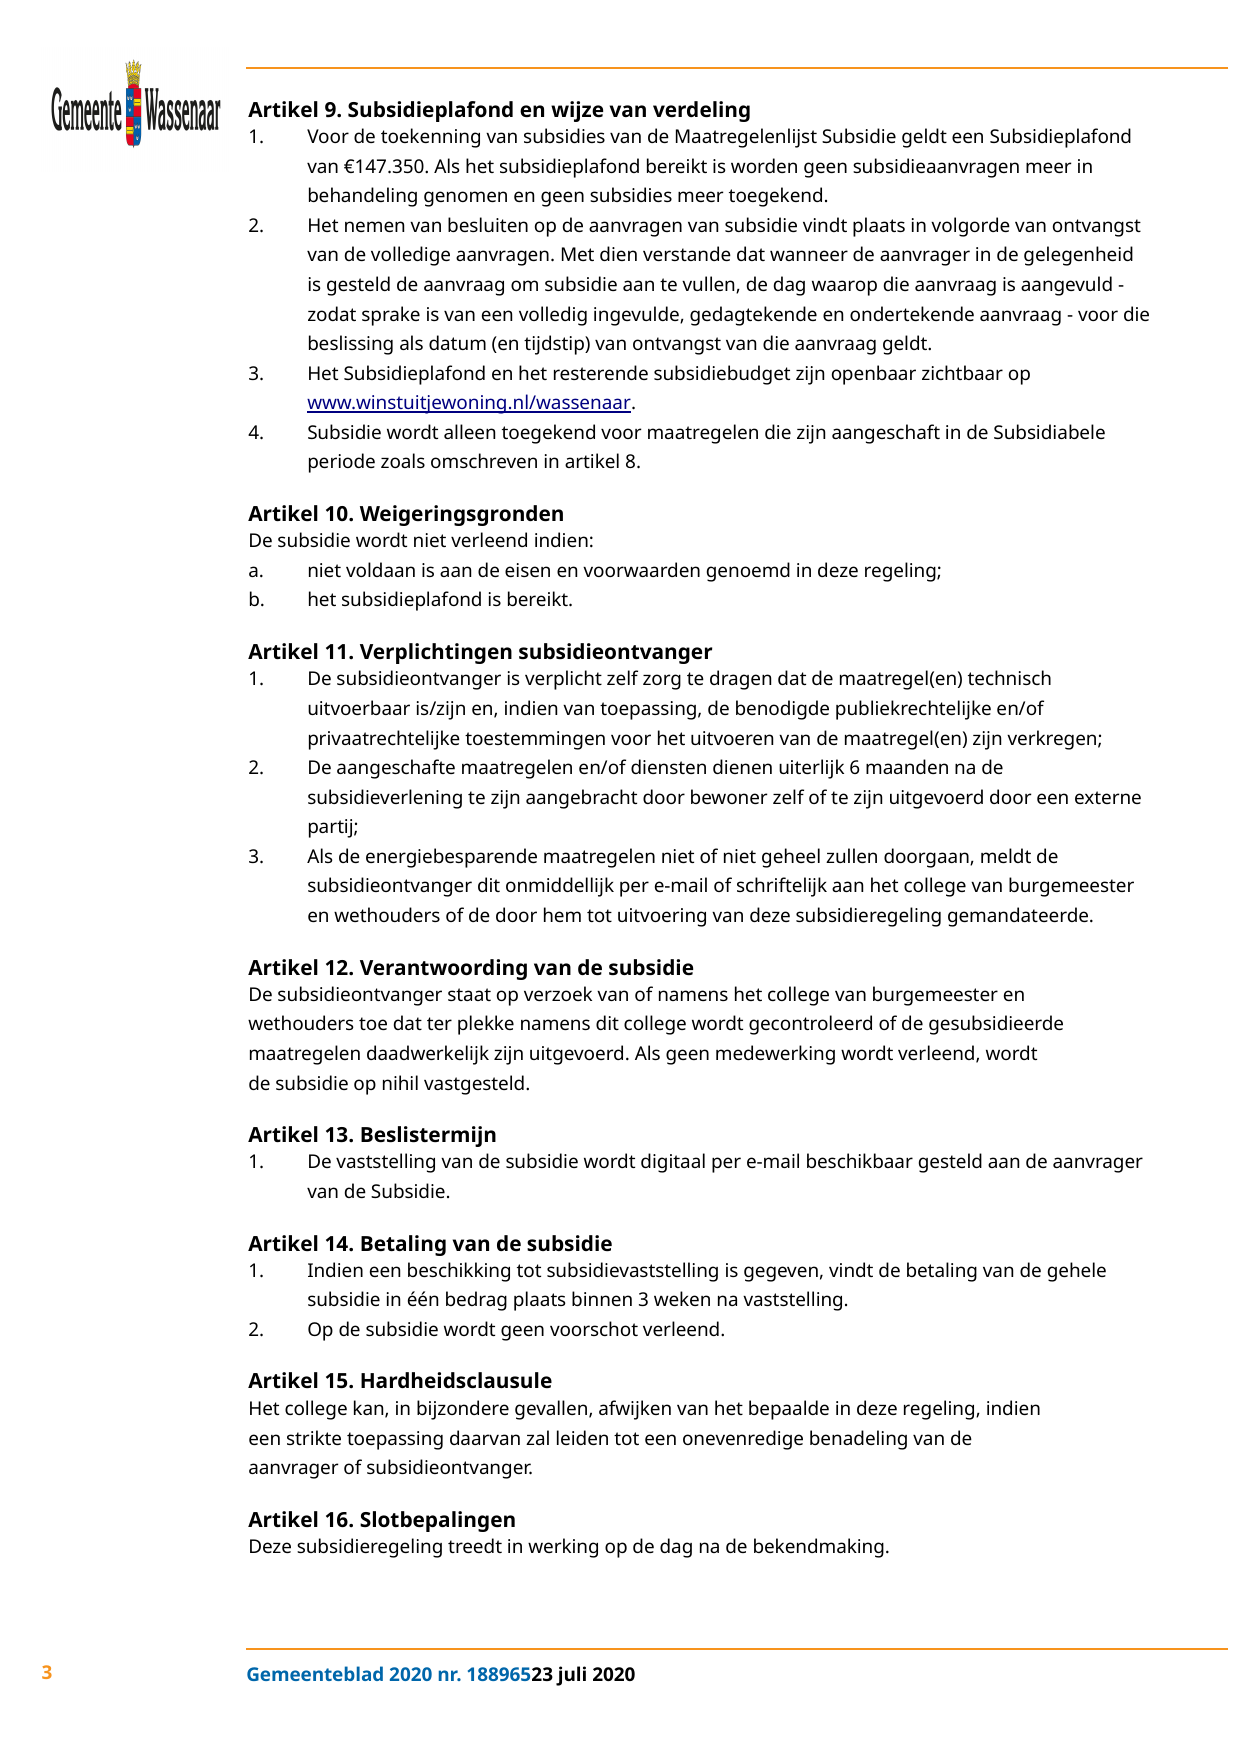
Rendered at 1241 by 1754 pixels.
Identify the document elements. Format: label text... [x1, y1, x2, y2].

list niet voldaan is aan de eisen en voorwaarden genoemd in deze regeling; [248, 557, 1152, 583]
list De aangeschafte maatregelen en/of diensten dienen uiterlijk 6 maanden na de subsidieverlening te zijn aangebracht door bewoner zelf of te zijn uitgevoerd door een externe partij; [248, 754, 1152, 839]
text een strikte toepassing daarvan zal leiden tot een onevenredige benadeling van de [248, 1425, 1152, 1450]
text Artikel 9. Subsidieplafond en wijze van verdeling [248, 95, 1152, 123]
text Artikel 10. Weigeringsgronden [248, 499, 1152, 527]
text maatregelen daadwerkelijk zijn uitgevoerd. Als geen medewerking wordt verleend, wordt [248, 1040, 1152, 1066]
text Artikel 16. Slotbepalingen [248, 1505, 1152, 1533]
text Artikel 12. Verantwoording van de subsidie [248, 953, 1152, 981]
text Deze subsidieregeling treedt in werking op de dag na de bekendmaking. [248, 1533, 1152, 1559]
text De subsidieontvanger staat op verzoek van of namens het college van burgemeester en [248, 981, 1152, 1007]
list Op de subsidie wordt geen voorschot verleend. [248, 1316, 1152, 1342]
text aanvrager of subsidieontvanger. [248, 1454, 1152, 1480]
text de subsidie op nihil vastgesteld. [248, 1070, 1152, 1096]
list het subsidieplafond is bereikt. [248, 587, 1152, 612]
list Als de energiebesparende maatregelen niet of niet geheel zullen doorgaan, meldt de subsidieontvanger dit onmiddellijk per e-mail of schriftelijk aan het college van burgemeester en wethouders of de door hem tot uitvoering van deze subsidieregeling gemandateerde. [248, 843, 1152, 928]
list Het Subsidieplafond en het resterende subsidiebudget zijn openbaar zichtbaar op www.winstuitjewoning.nl/wassenaar. [248, 360, 1152, 415]
list Indien een beschikking tot subsidievaststelling is gegeven, vindt de betaling van de gehele subsidie in één bedrag plaats binnen 3 weken na vaststelling. [248, 1257, 1152, 1312]
list Voor de toekenning van subsidies van de Maatregelenlijst Subsidie geldt een Subsidieplafond van €147.350. Als het subsidieplafond bereikt is worden geen subsidieaanvragen meer in behandeling genomen en geen subsidies meer toegekend. [248, 123, 1152, 208]
picture [41, 47, 231, 172]
text Artikel 15. Hardheidsclausule [248, 1367, 1152, 1395]
list Subsidie wordt alleen toegekend voor maatregelen die zijn aangeschaft in de Subsidiabele periode zoals omschreven in artikel 8. [248, 419, 1152, 474]
text Artikel 13. Beslistermijn [248, 1120, 1152, 1149]
text wethouders toe dat ter plekke namens dit college wordt gecontroleerd of de gesubsidieerde [248, 1011, 1152, 1036]
text Artikel 11. Verplichtingen subsidieontvanger [248, 637, 1152, 666]
text Artikel 14. Betaling van de subsidie [248, 1229, 1152, 1257]
list De subsidieontvanger is verplicht zelf zorg te dragen dat de maatregel(en) technisch uitvoerbaar is/zijn en, indien van toepassing, de benodigde publiekrechtelijke en/of privaatrechtelijke toestemmingen voor het uitvoeren van de maatregel(en) zijn verkregen; [248, 666, 1152, 750]
list De vaststelling van de subsidie wordt digitaal per e-mail beschikbaar gesteld aan de aanvrager van de Subsidie. [248, 1149, 1152, 1204]
text De subsidie wordt niet verleend indien: [248, 527, 1152, 553]
text Het college kan, in bijzondere gevallen, afwijken van het bepaalde in deze regeling, indien [248, 1395, 1152, 1421]
list Het nemen van besluiten op de aanvragen van subsidie vindt plaats in volgorde van ontvangst van de volledige aanvragen. Met dien verstande dat wanneer de aanvrager in de gelegenheid is gesteld de aanvraag om subsidie aan te vullen, de dag waarop die aanvraag is aangevuld -zodat sprake is van een volledig ingevulde, gedagtekende en ondertekende aanvraag - voor die beslissing als datum (en tijdstip) van ontvangst van die aanvraag geldt. [248, 212, 1152, 356]
